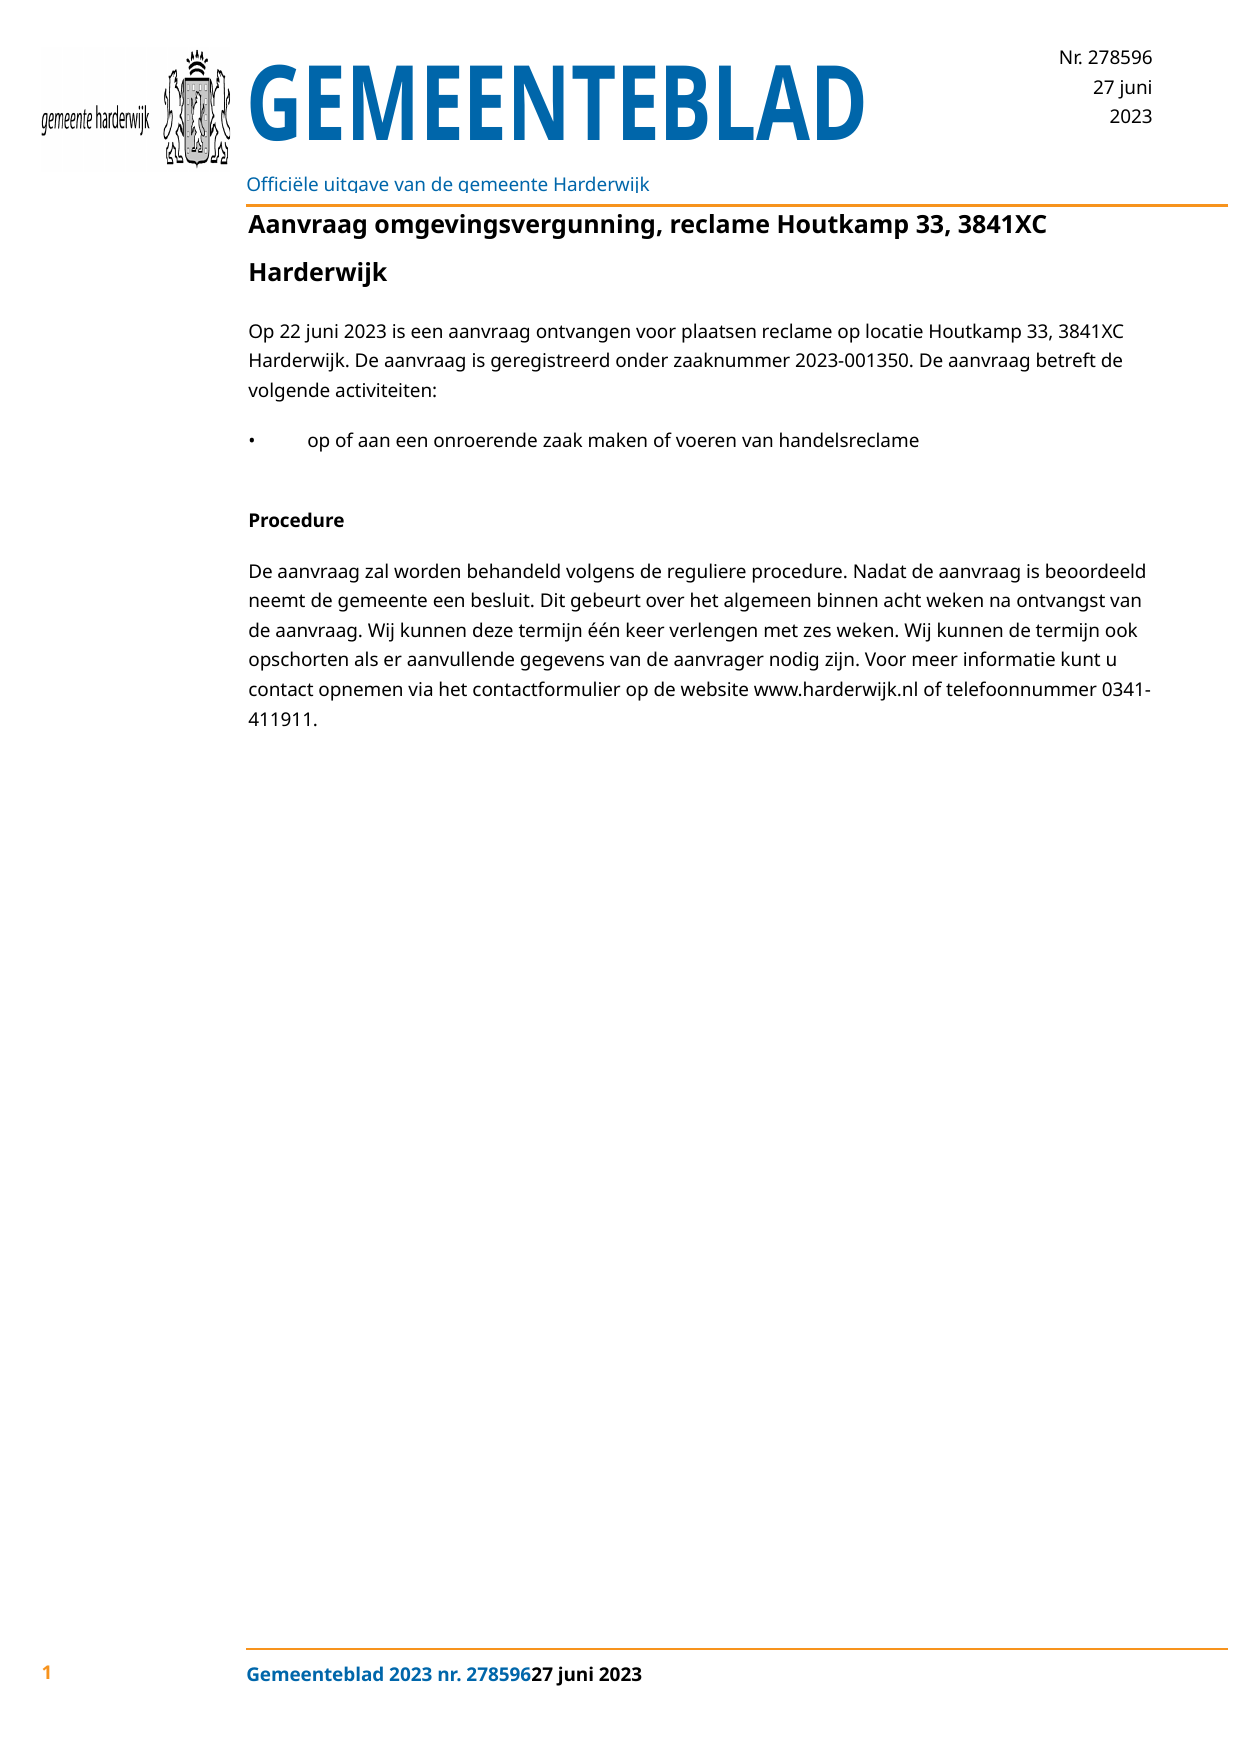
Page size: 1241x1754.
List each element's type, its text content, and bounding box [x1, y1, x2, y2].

list op of aan een onroerende zaak maken of voeren van handelsreclame [248, 427, 1152, 453]
text Procedure [248, 507, 1152, 533]
text De aanvraag zal worden behandeld volgens de reguliere procedure. Nadat de aanvraag is beoordeeld neemt de gemeente een besluit. Dit gebeurt over het algemeen binnen acht weken na ontvangst van de aanvraag. Wij kunnen deze termijn één keer verlengen met zes weken. Wij kunnen de termijn ook opschorten als er aanvullende gegevens van de aanvrager nodig zijn. Voor meer informatie kunt u contact opnemen via het contactformulier op de website www.harderwijk.nl of telefoonnummer 0341-411911. [248, 558, 1152, 732]
text Aanvraag omgevingsvergunning, reclame Houtkamp 33, 3841XC Harderwijk [248, 207, 1152, 288]
picture [41, 47, 231, 172]
text Op 22 juni 2023 is een aanvraag ontvangen voor plaatsen reclame op locatie Houtkamp 33, 3841XC Harderwijk. De aanvraag is geregistreerd onder zaaknummer 2023-001350. De aanvraag betreft de volgende activiteiten: [248, 318, 1152, 403]
